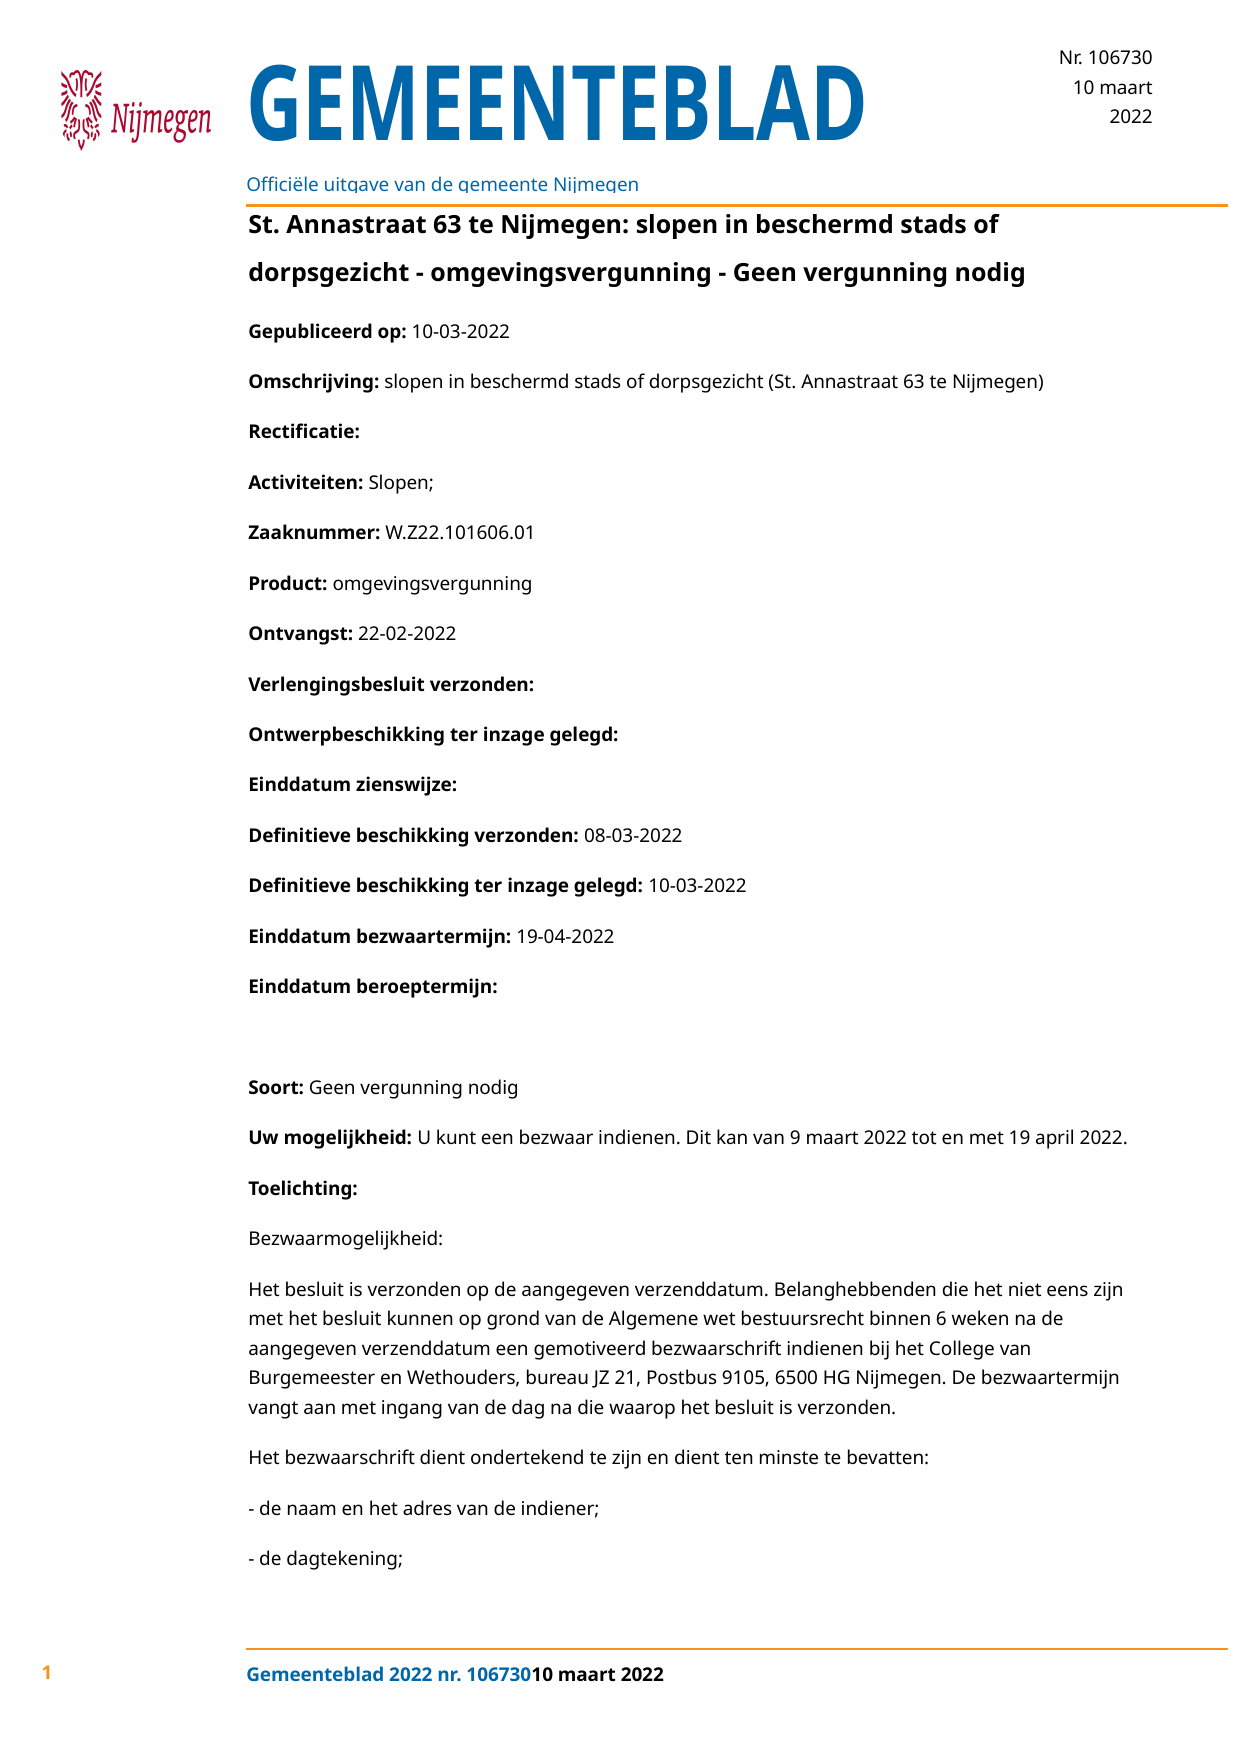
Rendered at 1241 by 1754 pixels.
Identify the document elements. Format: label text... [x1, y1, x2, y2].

text Toelichting: [248, 1175, 1152, 1201]
text Het besluit is verzonden op de aangegeven verzenddatum. Belanghebbenden die het niet eens zijn met het besluit kunnen op grond van de Algemene wet bestuursrecht binnen 6 weken na de aangegeven verzenddatum een gemotiveerd bezwaarschrift indienen bij het College van Burgemeester en Wethouders, bureau JZ 21, Postbus 9105, 6500 HG Nijmegen. De bezwaartermijn vangt aan met ingang van de dag na die waarop het besluit is verzonden. [248, 1276, 1152, 1420]
text Definitieve beschikking ter inzage gelegd: 10-03-2022 [248, 872, 1152, 898]
text Rectificatie: [248, 419, 1152, 444]
text Verlengingsbesluit verzonden: [248, 671, 1152, 697]
text Het bezwaarschrift dient ondertekend te zijn en dient ten minste te bevatten: [248, 1444, 1152, 1470]
text Definitieve beschikking verzonden: 08-03-2022 [248, 822, 1152, 848]
text Uw mogelijkheid: U kunt een bezwaar indienen. Dit kan van 9 maart 2022 tot en met 19 april 2022. [248, 1124, 1152, 1150]
picture [41, 47, 231, 172]
text Einddatum zienswijze: [248, 772, 1152, 797]
text St. Annastraat 63 te Nijmegen: slopen in beschermd stads of dorpsgezicht - omgevingsvergunning - Geen vergunning nodig [248, 207, 1152, 288]
text Omschrijving: slopen in beschermd stads of dorpsgezicht (St. Annastraat 63 te Nijmegen) [248, 368, 1152, 394]
text - de naam en het adres van de indiener; [248, 1495, 1152, 1521]
text Zaaknummer: W.Z22.101606.01 [248, 519, 1152, 545]
text Bezwaarmogelijkheid: [248, 1225, 1152, 1251]
text Product: omgevingsvergunning [248, 570, 1152, 596]
text - de dagtekening; [248, 1545, 1152, 1571]
text Ontvangst: 22-02-2022 [248, 620, 1152, 646]
text Ontwerpbeschikking ter inzage gelegd: [248, 721, 1152, 747]
text Gepubliceerd op: 10-03-2022 [248, 318, 1152, 344]
text Einddatum beroeptermijn: [248, 973, 1152, 999]
text Activiteiten: Slopen; [248, 469, 1152, 495]
text Soort: Geen vergunning nodig [248, 1074, 1152, 1100]
text Einddatum bezwaartermijn: 19-04-2022 [248, 923, 1152, 949]
